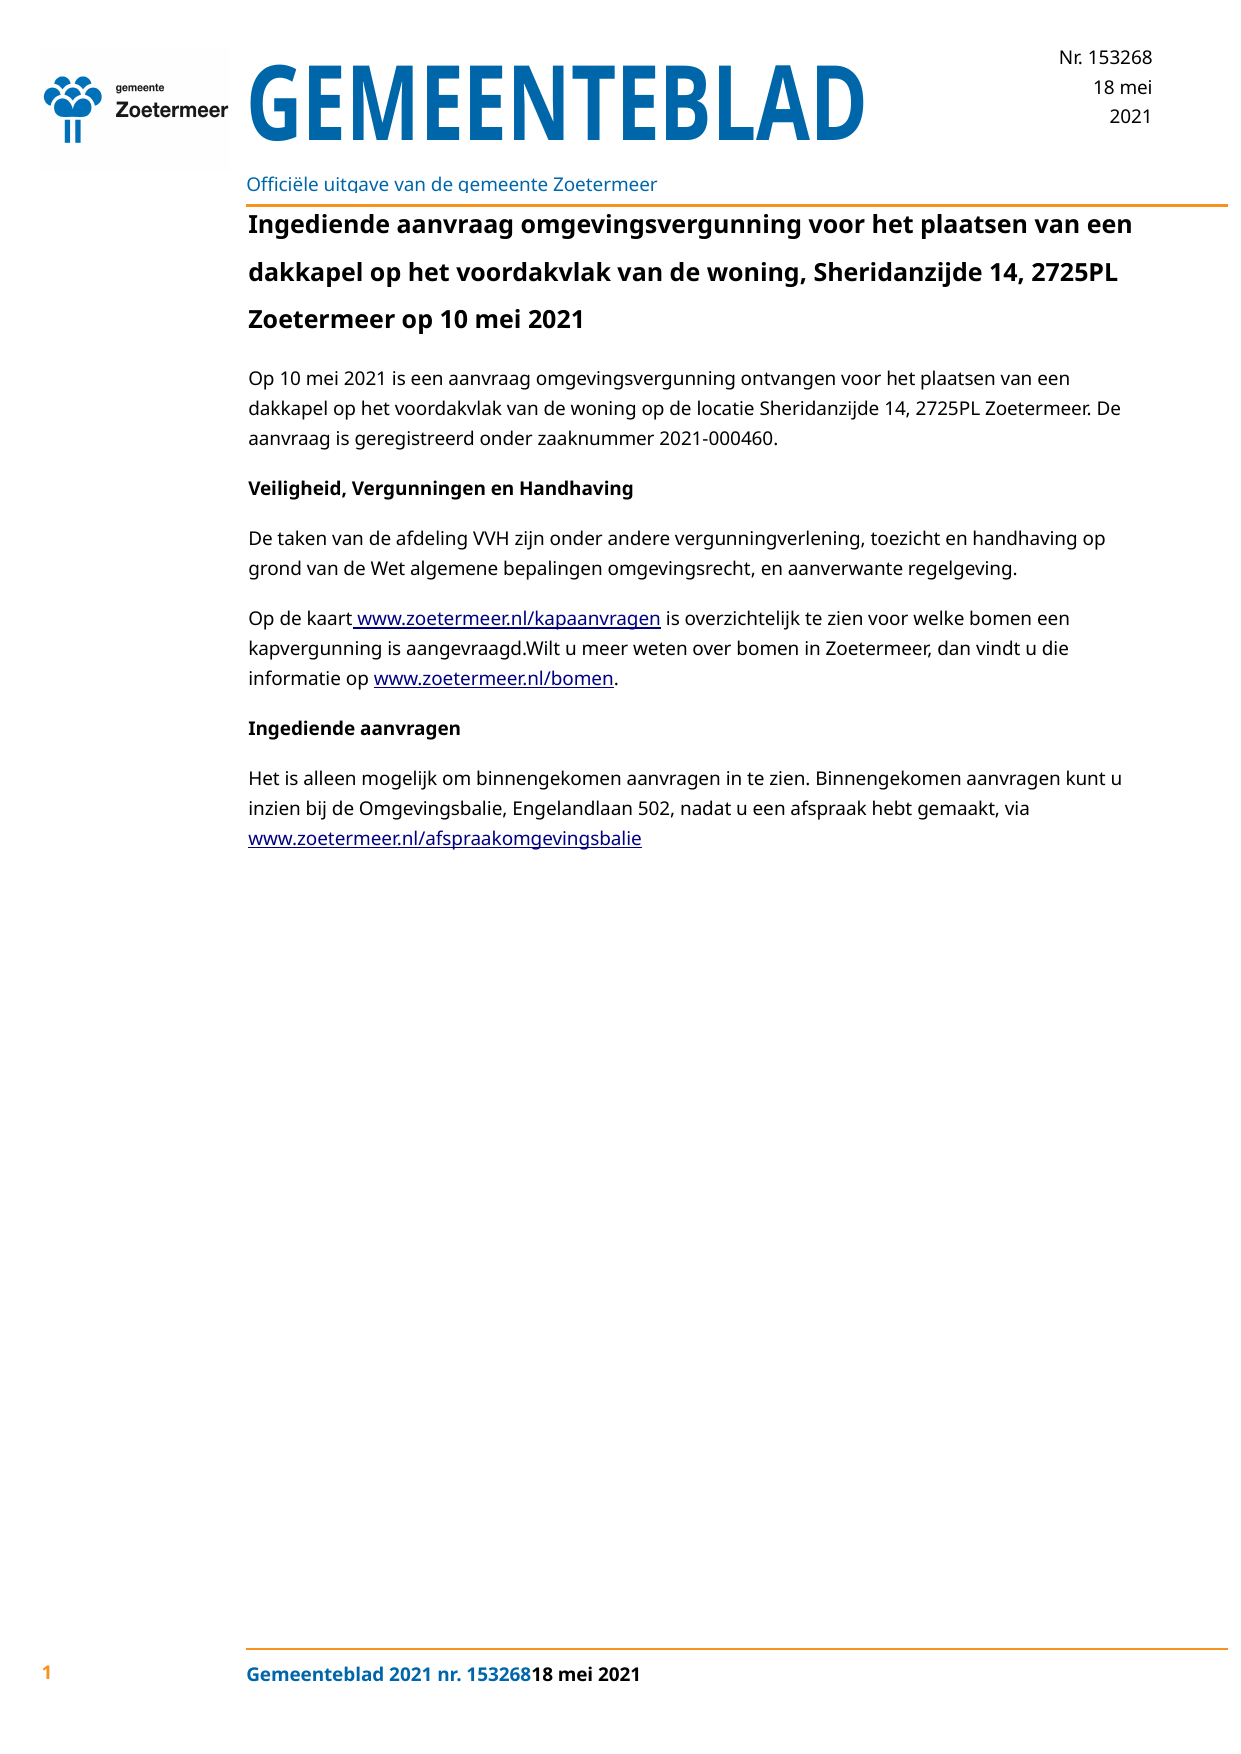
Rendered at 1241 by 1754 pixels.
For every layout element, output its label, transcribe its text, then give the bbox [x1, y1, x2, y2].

text Veiligheid, Vergunningen en Handhaving [248, 475, 1152, 501]
text Op 10 mei 2021 is een aanvraag omgevingsvergunning ontvangen voor het plaatsen van een dakkapel op het voordakvlak van de woning op de locatie Sheridanzijde 14, 2725PL Zoetermeer. De aanvraag is geregistreerd onder zaaknummer 2021-000460. [248, 366, 1152, 450]
text Op de kaart www.zoetermeer.nl/kapaanvragen is overzichtelijk te zien voor welke bomen een kapvergunning is aangevraagd.Wilt u meer weten over bomen in Zoetermeer, dan vindt u die informatie op www.zoetermeer.nl/bomen. [248, 606, 1152, 690]
text Ingediende aanvragen [248, 715, 1152, 741]
text De taken van de afdeling VVH zijn onder andere vergunningverlening, toezicht en handhaving op grond van de Wet algemene bepalingen omgevingsrecht, en aanverwante regelgeving. [248, 526, 1152, 581]
text Het is alleen mogelijk om binnengekomen aanvragen in te zien. Binnengekomen aanvragen kunt u inzien bij de Omgevingsbalie, Engelandlaan 502, nadat u een afspraak hebt gemaakt, via www.zoetermeer.nl/afspraakomgevingsbalie [248, 766, 1152, 850]
text Ingediende aanvraag omgevingsvergunning voor het plaatsen van een dakkapel op het voordakvlak van de woning, Sheridanzijde 14, 2725PL Zoetermeer op 10 mei 2021 [248, 207, 1152, 336]
picture [41, 47, 231, 172]
